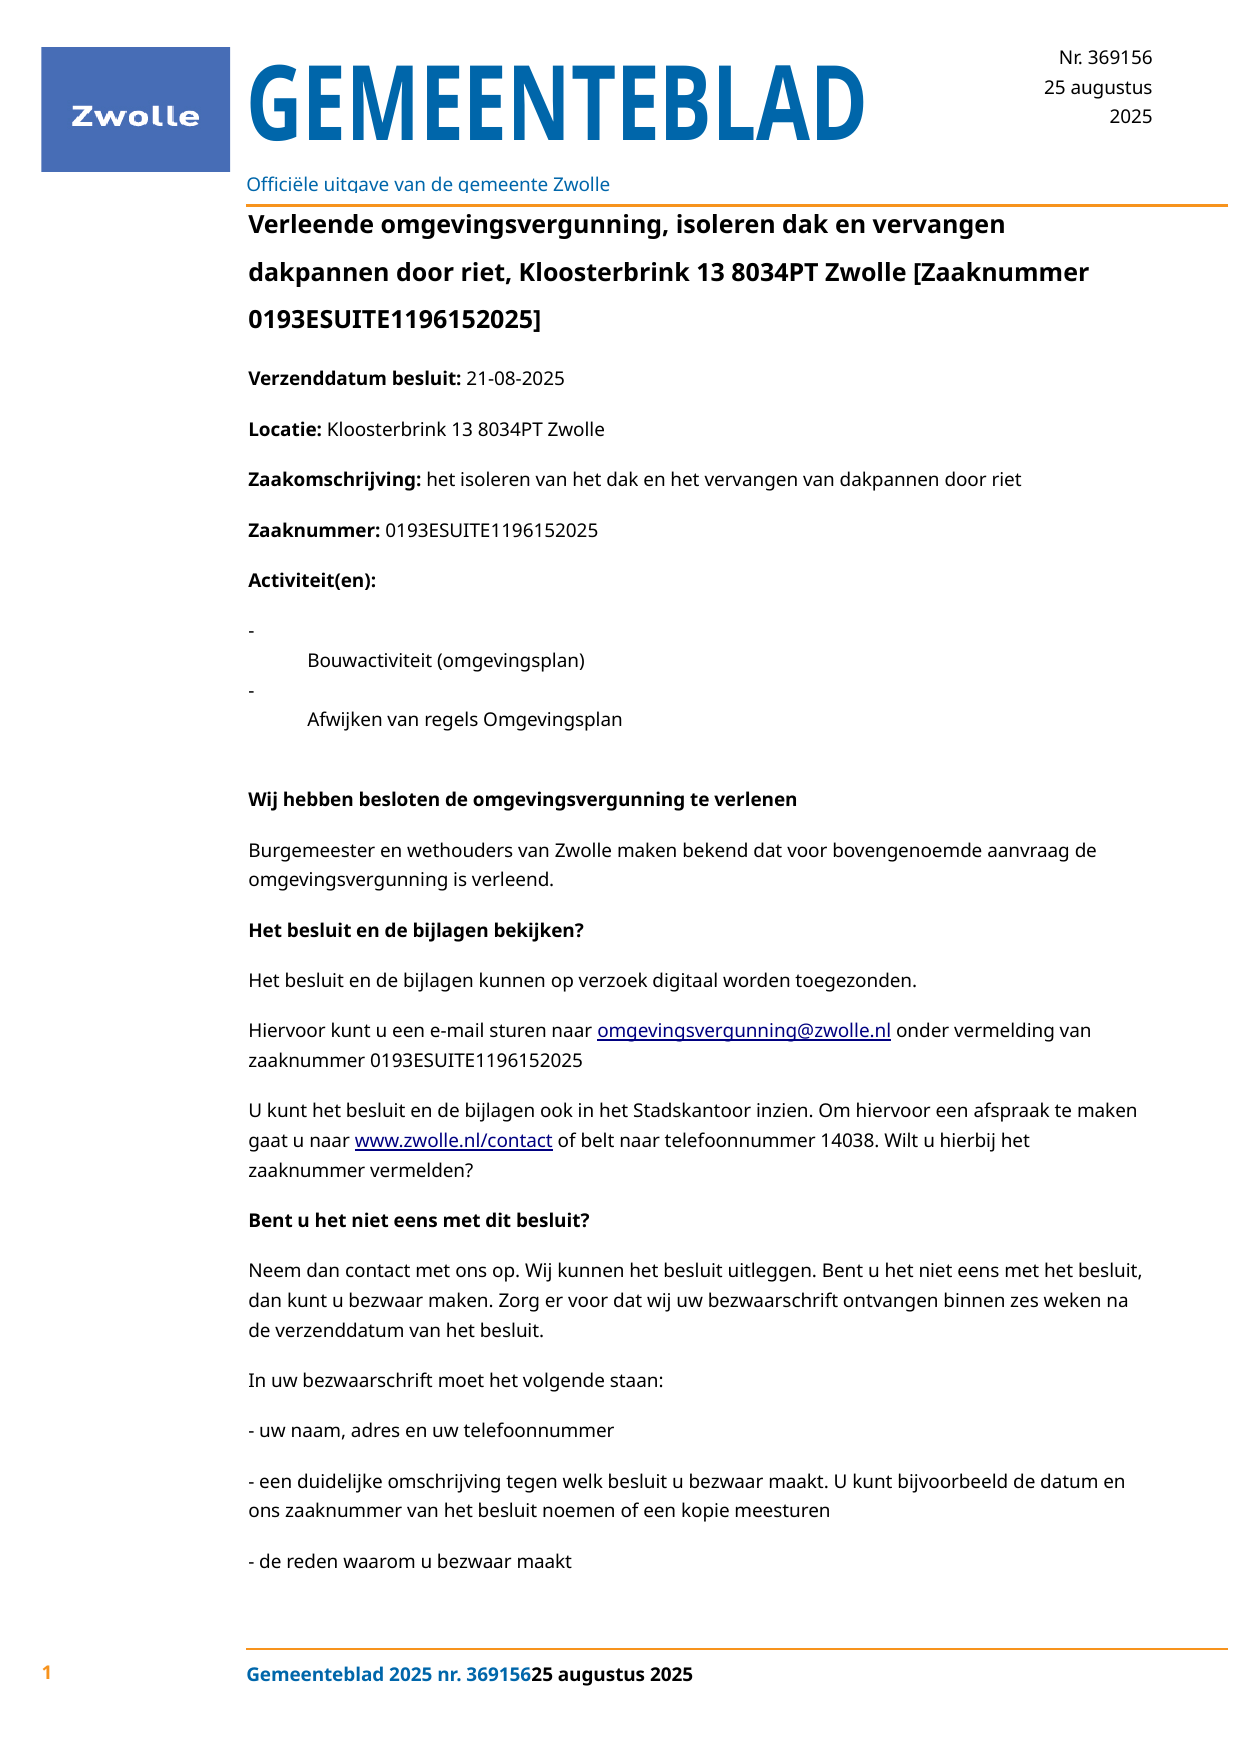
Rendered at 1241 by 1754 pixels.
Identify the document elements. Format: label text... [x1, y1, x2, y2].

list Bouwactiviteit (omgevingsplan) [248, 647, 1152, 673]
text Wij hebben besloten de omgevingsvergunning te verlenen [248, 786, 1152, 812]
picture [41, 47, 231, 172]
text U kunt het besluit en de bijlagen ook in het Stadskantoor inzien. Om hiervoor een afspraak te maken gaat u naar www.zwolle.nl/contact of belt naar telefoonnummer 14038. Wilt u hierbij het zaaknummer vermelden? [248, 1098, 1152, 1182]
text - de reden waarom u bezwaar maakt [248, 1548, 1152, 1574]
text Neem dan contact met ons op. Wij kunnen het besluit uitleggen. Bent u het niet eens met het besluit, dan kunt u bezwaar maken. Zorg er voor dat wij uw bezwaarschrift ontvangen binnen zes weken na de verzenddatum van het besluit. [248, 1258, 1152, 1342]
text Zaaknummer: 0193ESUITE1196152025 [248, 517, 1152, 542]
text Het besluit en de bijlagen bekijken? [248, 917, 1152, 942]
text Verleende omgevingsvergunning, isoleren dak en vervangen dakpannen door riet, Kloosterbrink 13 8034PT Zwolle [Zaaknummer 0193ESUITE1196152025] [248, 207, 1152, 336]
text Hiervoor kunt u een e-mail sturen naar omgevingsvergunning@zwolle.nl onder vermelding van zaaknummer 0193ESUITE1196152025 [248, 1018, 1152, 1073]
list Afwijken van regels Omgevingsplan [248, 706, 1152, 732]
text Verzenddatum besluit: 21-08-2025 [248, 366, 1152, 391]
text Locatie: Kloosterbrink 13 8034PT Zwolle [248, 416, 1152, 442]
text Zaakomschrijving: het isoleren van het dak en het vervangen van dakpannen door riet [248, 466, 1152, 492]
text Burgemeester en wethouders van Zwolle maken bekend dat voor bovengenoemde aanvraag de omgevingsvergunning is verleend. [248, 837, 1152, 892]
text Activiteit(en): [248, 567, 1152, 593]
text Het besluit en de bijlagen kunnen op verzoek digitaal worden toegezonden. [248, 967, 1152, 993]
text Bent u het niet eens met dit besluit? [248, 1207, 1152, 1233]
text In uw bezwaarschrift moet het volgende staan: [248, 1367, 1152, 1393]
text - uw naam, adres en uw telefoonnummer [248, 1418, 1152, 1443]
text - een duidelijke omschrijving tegen welk besluit u bezwaar maakt. U kunt bijvoorbeeld de datum en ons zaaknummer van het besluit noemen of een kopie meesturen [248, 1468, 1152, 1523]
